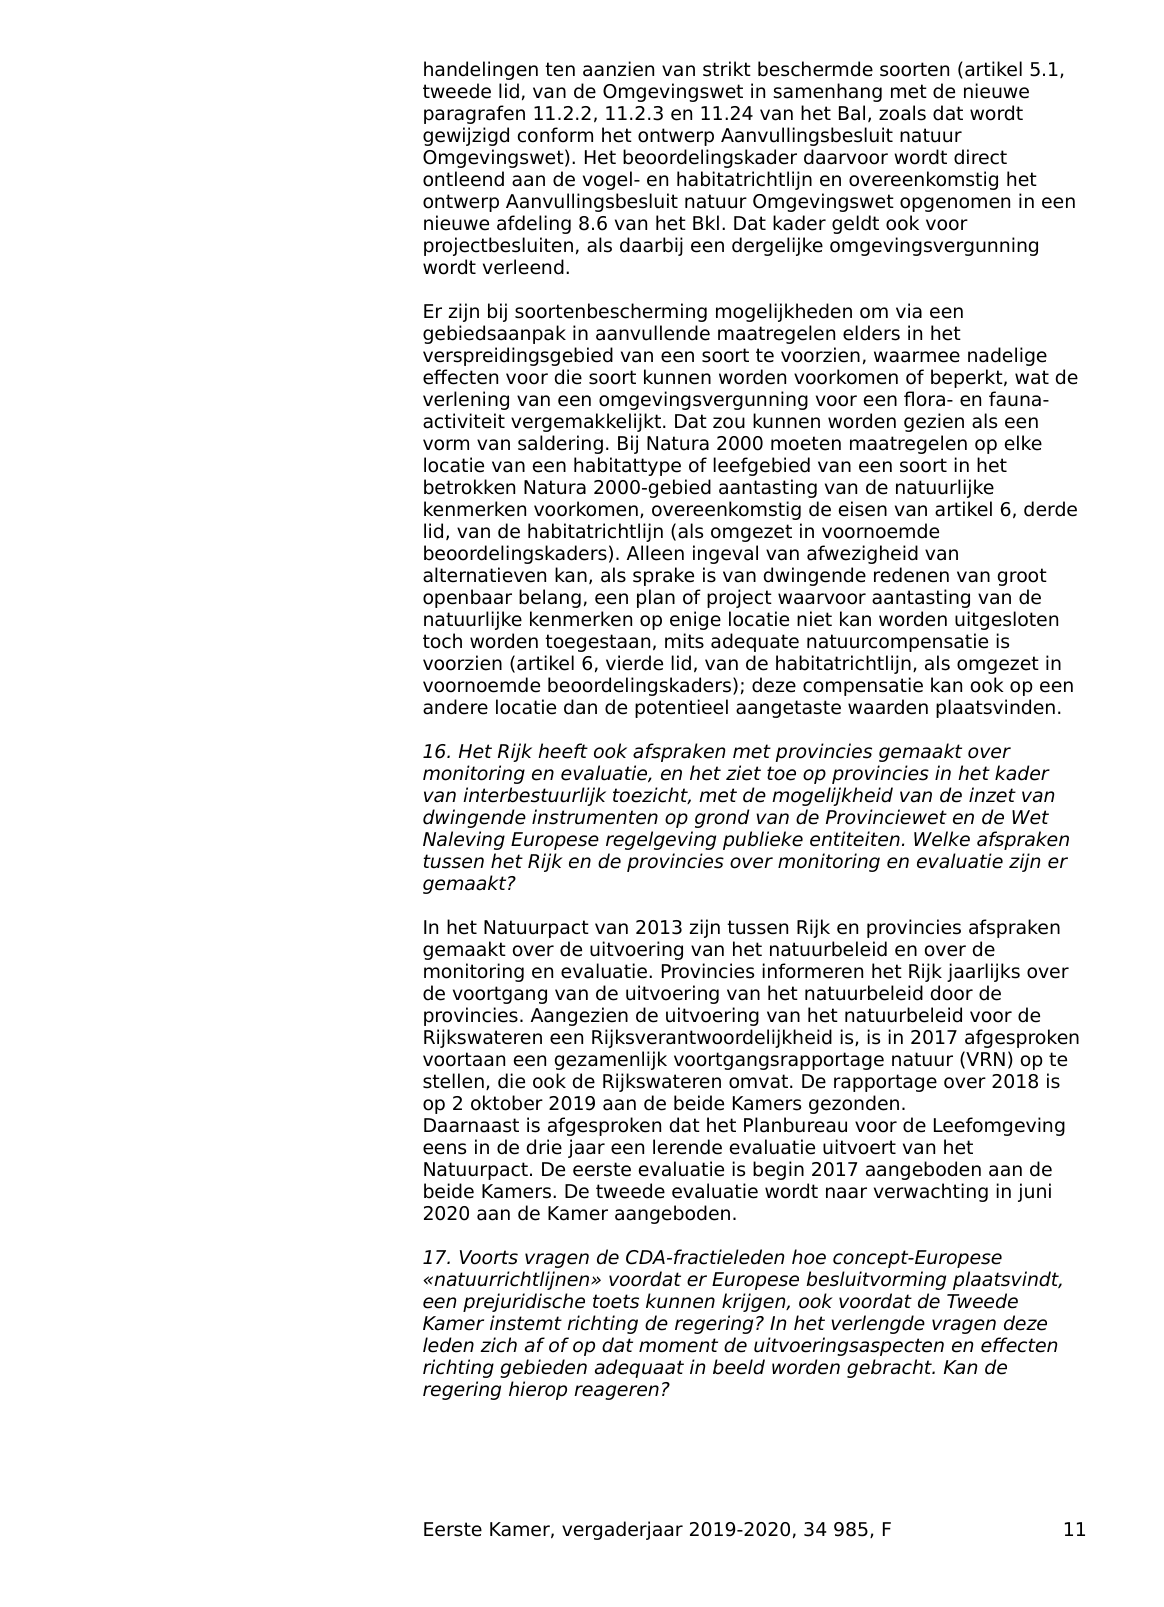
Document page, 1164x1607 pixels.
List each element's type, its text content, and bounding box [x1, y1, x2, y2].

text In het Natuurpact van 2013 zijn tussen Rijk en provincies afspraken gemaakt over de uitvoering van het natuurbeleid en over de monitoring en evaluatie. Provincies informeren het Rijk jaarlijks over de voortgang van de uitvoering van het natuurbeleid door de provincies. Aangezien de uitvoering van het natuurbeleid voor de Rijkswateren een Rijksverantwoordelijkheid is, is in 2017 afgesproken voortaan een gezamenlijk voortgangsrapportage natuur (VRN) op te stellen, die ook de Rijkswateren omvat. De rapportage over 2018 is op 2 oktober 2019 aan de beide Kamers gezonden. [422, 917, 1087, 1115]
text Er zijn bij soortenbescherming mogelijkheden om via een gebiedsaanpak in aanvullende maatregelen elders in het verspreidingsgebied van een soort te voorzien, waarmee nadelige effecten voor die soort kunnen worden voorkomen of beperkt, wat de verlening van een omgevingsvergunning voor een flora- en fauna-activiteit vergemakkelijkt. Dat zou kunnen worden gezien als een vorm van saldering. Bij Natura 2000 moeten maatregelen op elke locatie van een habitattype of leefgebied van een soort in het betrokken Natura 2000-gebied aantasting van de natuurlijke kenmerken voorkomen, overeenkomstig de eisen van artikel 6, derde lid, van de habitatrichtlijn (als omgezet in voornoemde beoordelingskaders). Alleen ingeval van afwezigheid van alternatieven kan, als sprake is van dwingende redenen van groot openbaar belang, een plan of project waarvoor aantasting van de natuurlijke kenmerken op enige locatie niet kan worden uitgesloten toch worden toegestaan, mits adequate natuurcompensatie is voorzien (artikel 6, vierde lid, van de habitatrichtlijn, als omgezet in voornoemde beoordelingskaders); deze compensatie kan ook op een andere locatie dan de potentieel aangetaste waarden plaatsvinden. [422, 301, 1087, 719]
text 17. Voorts vragen de CDA-fractieleden hoe concept-Europese «natuurrichtlijnen» voordat er Europese besluitvorming plaatsvindt, een prejuridische toets kunnen krijgen, ook voordat de Tweede Kamer instemt richting de regering? In het verlengde vragen deze leden zich af of op dat moment de uitvoeringsaspecten en effecten richting gebieden adequaat in beeld worden gebracht. Kan de regering hierop reageren? [422, 1247, 1087, 1401]
text Daarnaast is afgesproken dat het Planbureau voor de Leefomgeving eens in de drie jaar een lerende evaluatie uitvoert van het Natuurpact. De eerste evaluatie is begin 2017 aangeboden aan de beide Kamers. De tweede evaluatie wordt naar verwachting in juni 2020 aan de Kamer aangeboden. [422, 1115, 1087, 1224]
text handelingen ten aanzien van strikt beschermde soorten (artikel 5.1, tweede lid, van de Omgevingswet in samenhang met de nieuwe paragrafen 11.2.2, 11.2.3 en 11.24 van het Bal, zoals dat wordt gewijzigd conform het ontwerp Aanvullingsbesluit natuur Omgevingswet). Het beoordelingskader daarvoor wordt direct ontleend aan de vogel- en habitatrichtlijn en overeenkomstig het ontwerp Aanvullingsbesluit natuur Omgevingswet opgenomen in een nieuwe afdeling 8.6 van het Bkl. Dat kader geldt ook voor projectbesluiten, als daarbij een dergelijke omgevingsvergunning wordt verleend. [422, 59, 1087, 279]
text 16. Het Rijk heeft ook afspraken met provincies gemaakt over monitoring en evaluatie, en het ziet toe op provincies in het kader van interbestuurlijk toezicht, met de mogelijkheid van de inzet van dwingende instrumenten op grond van de Provinciewet en de Wet Naleving Europese regelgeving publieke entiteiten. Welke afspraken tussen het Rijk en de provincies over monitoring en evaluatie zijn er gemaakt? [422, 741, 1087, 895]
